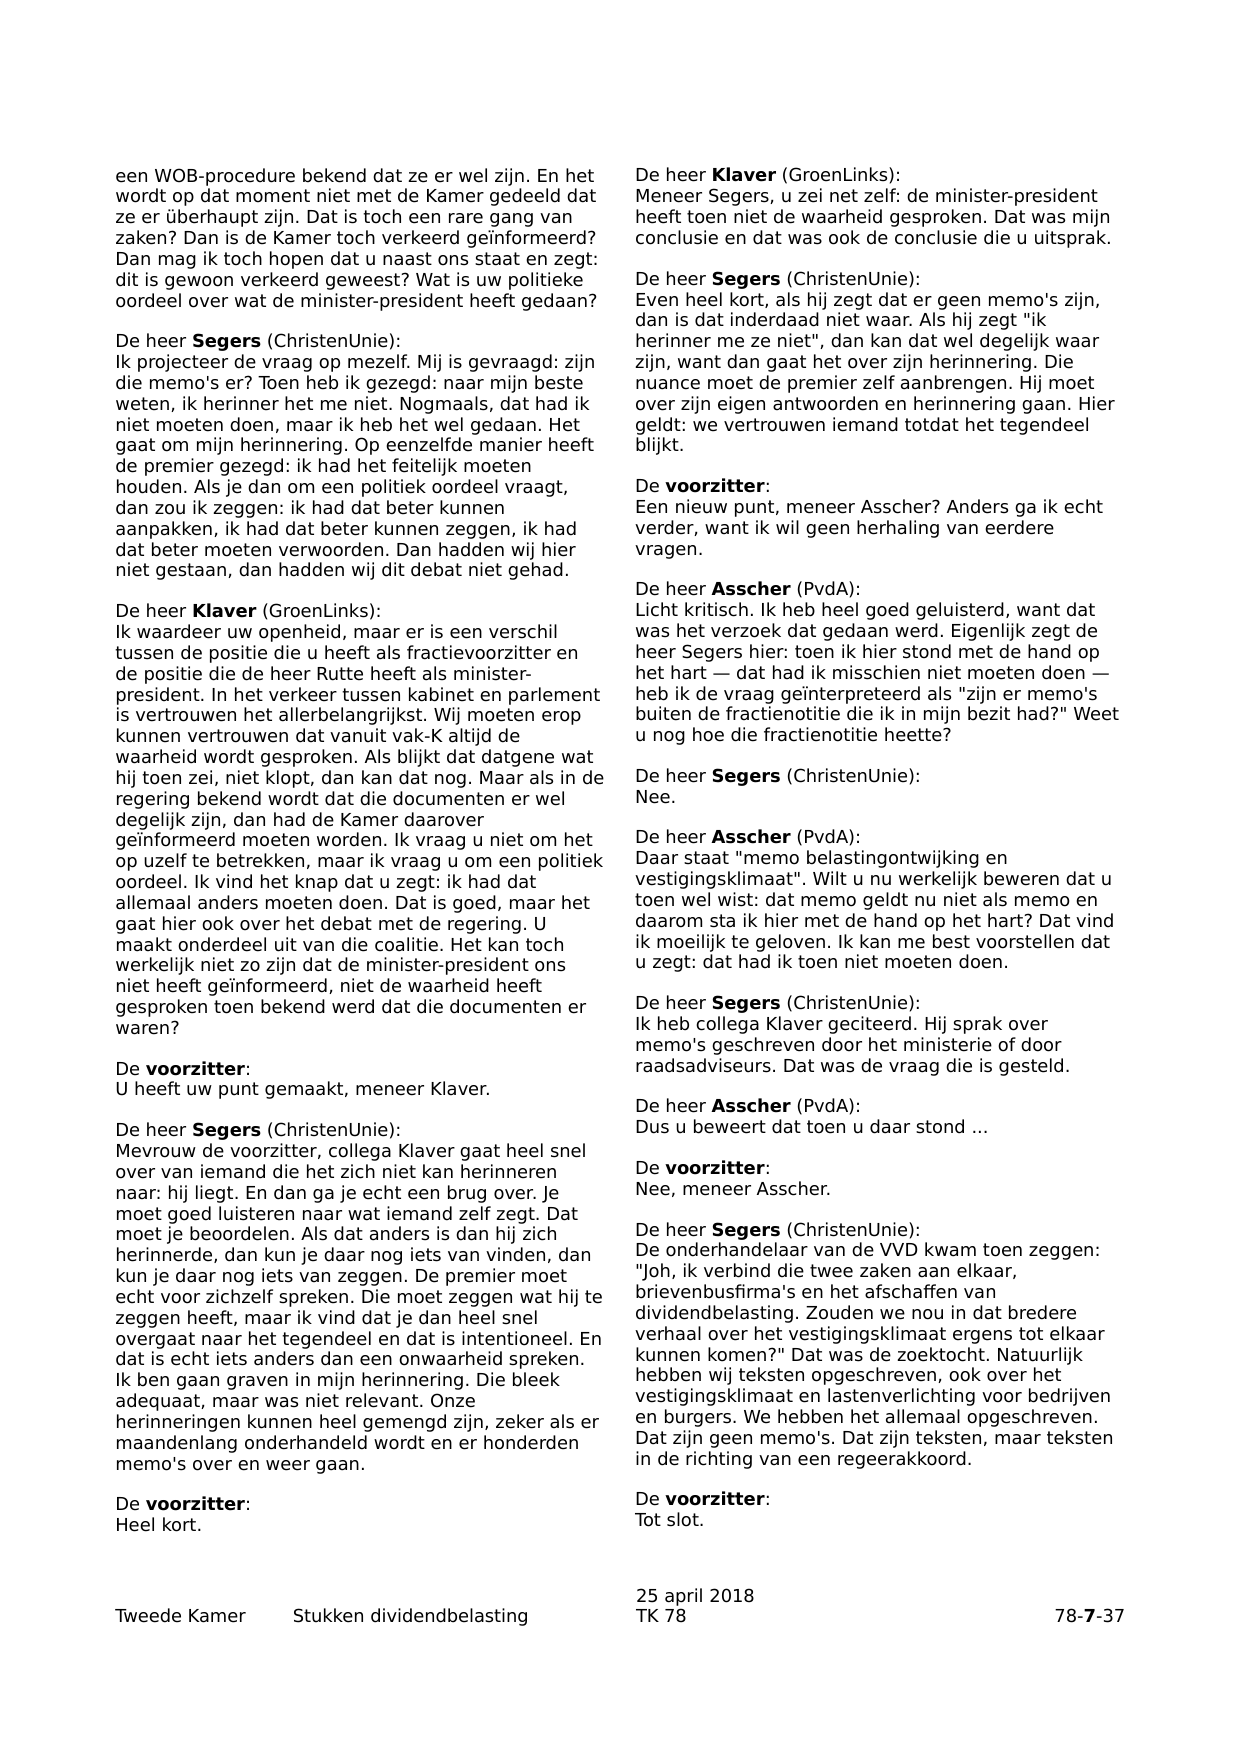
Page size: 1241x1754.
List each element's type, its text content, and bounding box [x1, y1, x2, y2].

text De heer Segers (ChristenUnie): [635, 1219, 1125, 1240]
text De voorzitter: [115, 1058, 605, 1079]
text De heer Segers (ChristenUnie): [635, 268, 1125, 289]
text De heer Asscher (PvdA): [635, 579, 1125, 600]
text Tot slot. [635, 1510, 1125, 1531]
text Licht kritisch. Ik heb heel goed geluisterd, want dat was het verzoek dat gedaan werd. Eigenlijk zegt de heer Segers hier: toen ik hier stond met de hand op het hart — dat had ik misschien niet moeten doen — heb ik de vraag geïnterpreteerd als "zijn er memo's buiten de fractienotitie die ik in mijn bezit had?" Weet u nog hoe die fractienotitie heette? [635, 600, 1125, 746]
text De heer Segers (ChristenUnie): [635, 993, 1125, 1014]
text De heer Klaver (GroenLinks): [115, 601, 605, 622]
text Nee, meneer Asscher. [635, 1178, 1125, 1199]
text Ik waardeer uw openheid, maar er is een verschil tussen de positie die u heeft als fractievoorzitter en de positie die de heer Rutte heeft als minister-president. In het verkeer tussen kabinet en parlement is vertrouwen het allerbelangrijkst. Wij moeten erop kunnen vertrouwen dat vanuit vak-K altijd de waarheid wordt gesproken. Als blijkt dat datgene wat hij toen zei, niet klopt, dan kan dat nog. Maar als in de regering bekend wordt dat die documenten er wel degelijk zijn, dan had de Kamer daarover geïnformeerd moeten worden. Ik vraag u niet om het op uzelf te betrekken, maar ik vraag u om een politiek oordeel. Ik vind het knap dat u zegt: ik had dat allemaal anders moeten doen. Dat is goed, maar het gaat hier ook over het debat met de regering. U maakt onderdeel uit van die coalitie. Het kan toch werkelijk niet zo zijn dat de minister-president ons niet heeft geïnformeerd, niet de waarheid heeft gesproken toen bekend werd dat die documenten er waren? [115, 622, 605, 1038]
text De heer Segers (ChristenUnie): [115, 1120, 605, 1141]
text De onderhandelaar van de VVD kwam toen zeggen: "Joh, ik verbind die twee zaken aan elkaar, brievenbusfirma's en het afschaffen van dividendbelasting. Zouden we nou in dat bredere verhaal over het vestigingsklimaat ergens tot elkaar kunnen komen?" Dat was de zoektocht. Natuurlijk hebben wij teksten opgeschreven, ook over het vestigingsklimaat en lastenverlichting voor bedrijven en burgers. We hebben het allemaal opgeschreven. Dat zijn geen memo's. Dat zijn teksten, maar teksten in de richting van een regeerakkoord. [635, 1240, 1125, 1469]
text De voorzitter: [635, 1158, 1125, 1178]
text Een nieuw punt, meneer Asscher? Anders ga ik echt verder, want ik wil geen herhaling van eerdere vragen. [635, 497, 1125, 559]
text Daar staat "memo belastingontwijking en vestigingsklimaat". Wilt u nu werkelijk beweren dat u toen wel wist: dat memo geldt nu niet als memo en daarom sta ik hier met de hand op het hart? Dat vind ik moeilijk te geloven. Ik kan me best voorstellen dat u zegt: dat had ik toen niet moeten doen. [635, 848, 1125, 973]
text De heer Klaver (GroenLinks): [635, 165, 1125, 186]
text De heer Asscher (PvdA): [635, 1096, 1125, 1117]
text Dus u beweert dat toen u daar stond ... [635, 1117, 1125, 1138]
text Mevrouw de voorzitter, collega Klaver gaat heel snel over van iemand die het zich niet kan herinneren naar: hij liegt. En dan ga je echt een brug over. Je moet goed luisteren naar wat iemand zelf zegt. Dat moet je beoordelen. Als dat anders is dan hij zich herinnerde, dan kun je daar nog iets van vinden, dan kun je daar nog iets van zeggen. De premier moet echt voor zichzelf spreken. Die moet zeggen wat hij te zeggen heeft, maar ik vind dat je dan heel snel overgaat naar het tegendeel en dat is intentioneel. En dat is echt iets anders dan een onwaarheid spreken. Ik ben gaan graven in mijn herinnering. Die bleek adequaat, maar was niet relevant. Onze herinneringen kunnen heel gemengd zijn, zeker als er maandenlang onderhandeld wordt en er honderden memo's over en weer gaan. [115, 1141, 605, 1474]
text De voorzitter: [115, 1494, 605, 1515]
text De voorzitter: [635, 1489, 1125, 1510]
text Meneer Segers, u zei net zelf: de minister-president heeft toen niet de waarheid gesproken. Dat was mijn conclusie en dat was ook de conclusie die u uitsprak. [635, 186, 1125, 248]
text Even heel kort, als hij zegt dat er geen memo's zijn, dan is dat inderdaad niet waar. Als hij zegt "ik herinner me ze niet", dan kan dat wel degelijk waar zijn, want dan gaat het over zijn herinnering. Die nuance moet de premier zelf aanbrengen. Hij moet over zijn eigen antwoorden en herinnering gaan. Hier geldt: we vertrouwen iemand totdat het tegendeel blijkt. [635, 289, 1125, 456]
text De heer Asscher (PvdA): [635, 827, 1125, 848]
text een WOB-procedure bekend dat ze er wel zijn. En het wordt op dat moment niet met de Kamer gedeeld dat ze er überhaupt zijn. Dat is toch een rare gang van zaken? Dan is de Kamer toch verkeerd geïnformeerd? Dan mag ik toch hopen dat u naast ons staat en zegt: dit is gewoon verkeerd geweest? Wat is uw politieke oordeel over wat de minister-president heeft gedaan? [115, 165, 605, 311]
text U heeft uw punt gemaakt, meneer Klaver. [115, 1079, 605, 1100]
text Heel kort. [115, 1515, 605, 1536]
text Ik projecteer de vraag op mezelf. Mij is gevraagd: zijn die memo's er? Toen heb ik gezegd: naar mijn beste weten, ik herinner het me niet. Nogmaals, dat had ik niet moeten doen, maar ik heb het wel gedaan. Het gaat om mijn herinnering. Op eenzelfde manier heeft de premier gezegd: ik had het feitelijk moeten houden. Als je dan om een politiek oordeel vraagt, dan zou ik zeggen: ik had dat beter kunnen aanpakken, ik had dat beter kunnen zeggen, ik had dat beter moeten verwoorden. Dan hadden wij hier niet gestaan, dan hadden wij dit debat niet gehad. [115, 352, 605, 581]
text Ik heb collega Klaver geciteerd. Hij sprak over memo's geschreven door het ministerie of door raadsadviseurs. Dat was de vraag die is gesteld. [635, 1014, 1125, 1076]
text De heer Segers (ChristenUnie): [635, 766, 1125, 786]
text Nee. [635, 786, 1125, 807]
text De voorzitter: [635, 476, 1125, 497]
text De heer Segers (ChristenUnie): [115, 331, 605, 352]
